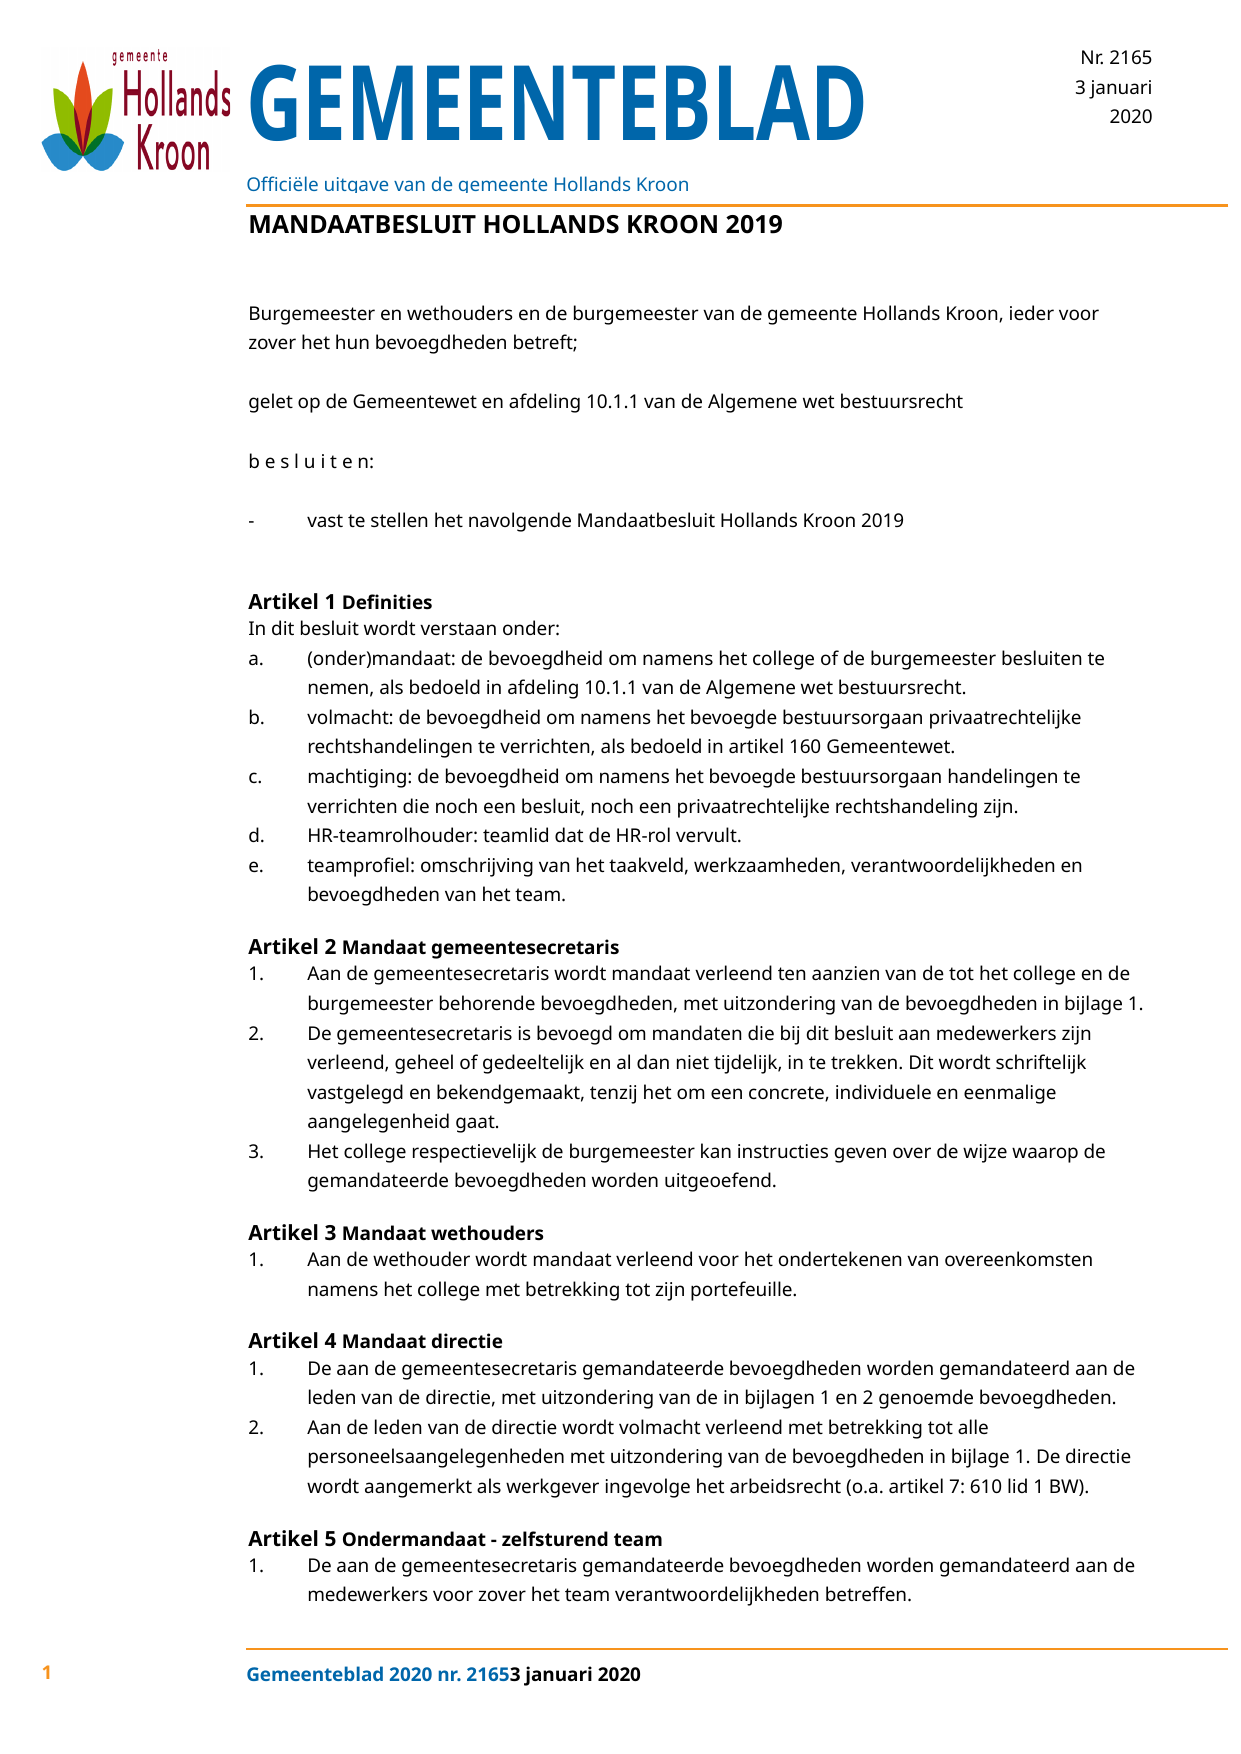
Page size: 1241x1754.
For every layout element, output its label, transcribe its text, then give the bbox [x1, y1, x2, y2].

text Burgemeester en wethouders en de burgemeester van de gemeente Hollands Kroon, ieder voor zover het hun bevoegdheden betreft; [248, 300, 1152, 355]
text Artikel 3 Mandaat wethouders [248, 1218, 1152, 1246]
text Artikel 1 Definities [248, 587, 1152, 615]
list Aan de gemeentesecretaris wordt mandaat verleend ten aanzien van de tot het college en de burgemeester behorende bevoegdheden, met uitzondering van de bevoegdheden in bijlage 1. [248, 961, 1152, 1016]
text Artikel 2 Mandaat gemeentesecretaris [248, 932, 1152, 961]
text gelet op de Gemeentewet en afdeling 10.1.1 van de Algemene wet bestuursrecht [248, 389, 1152, 414]
list De gemeentesecretaris is bevoegd om mandaten die bij dit besluit aan medewerkers zijn verleend, geheel of gedeeltelijk en al dan niet tijdelijk, in te trekken. Dit wordt schriftelijk vastgelegd en bekendgemaakt, tenzij het om een concrete, individuele en eenmalige aangelegenheid gaat. [248, 1020, 1152, 1134]
list HR-teamrolhouder: teamlid dat de HR-rol vervult. [248, 822, 1152, 848]
list Aan de leden van de directie wordt volmacht verleend met betrekking tot alle personeelsaangelegenheden met uitzondering van de bevoegdheden in bijlage 1. De directie wordt aangemerkt als werkgever ingevolge het arbeidsrecht (o.a. artikel 7: 610 lid 1 BW). [248, 1414, 1152, 1499]
list vast te stellen het navolgende Mandaatbesluit Hollands Kroon 2019 [248, 507, 1152, 533]
text Artikel 4 Mandaat directie [248, 1326, 1152, 1355]
text b e s l u i t e n: [248, 448, 1152, 473]
list De aan de gemeentesecretaris gemandateerde bevoegdheden worden gemandateerd aan de medewerkers voor zover het team verantwoordelijkheden betreffen. [248, 1552, 1152, 1607]
text In dit besluit wordt verstaan onder: [248, 615, 1152, 641]
list De aan de gemeentesecretaris gemandateerde bevoegdheden worden gemandateerd aan de leden van de directie, met uitzondering van de in bijlagen 1 en 2 genoemde bevoegdheden. [248, 1355, 1152, 1410]
list volmacht: de bevoegdheid om namens het bevoegde bestuursorgaan privaatrechtelijke rechtshandelingen te verrichten, als bedoeld in artikel 160 Gemeentewet. [248, 704, 1152, 759]
list (onder)mandaat: de bevoegdheid om namens het college of de burgemeester besluiten te nemen, als bedoeld in afdeling 10.1.1 van de Algemene wet bestuursrecht. [248, 645, 1152, 700]
list machtiging: de bevoegdheid om namens het bevoegde bestuursorgaan handelingen te verrichten die noch een besluit, noch een privaatrechtelijke rechtshandeling zijn. [248, 763, 1152, 819]
list teamprofiel: omschrijving van het taakveld, werkzaamheden, verantwoordelijkheden en bevoegdheden van het team. [248, 852, 1152, 907]
text Artikel 5 Ondermandaat - zelfsturend team [248, 1524, 1152, 1552]
text MANDAATBESLUIT HOLLANDS KROON 2019 [248, 207, 1152, 241]
list Aan de wethouder wordt mandaat verleend voor het ondertekenen van overeenkomsten namens het college met betrekking tot zijn portefeuille. [248, 1246, 1152, 1302]
picture [41, 47, 231, 172]
list Het college respectievelijk de burgemeester kan instructies geven over de wijze waarop de gemandateerde bevoegdheden worden uitgeoefend. [248, 1138, 1152, 1193]
